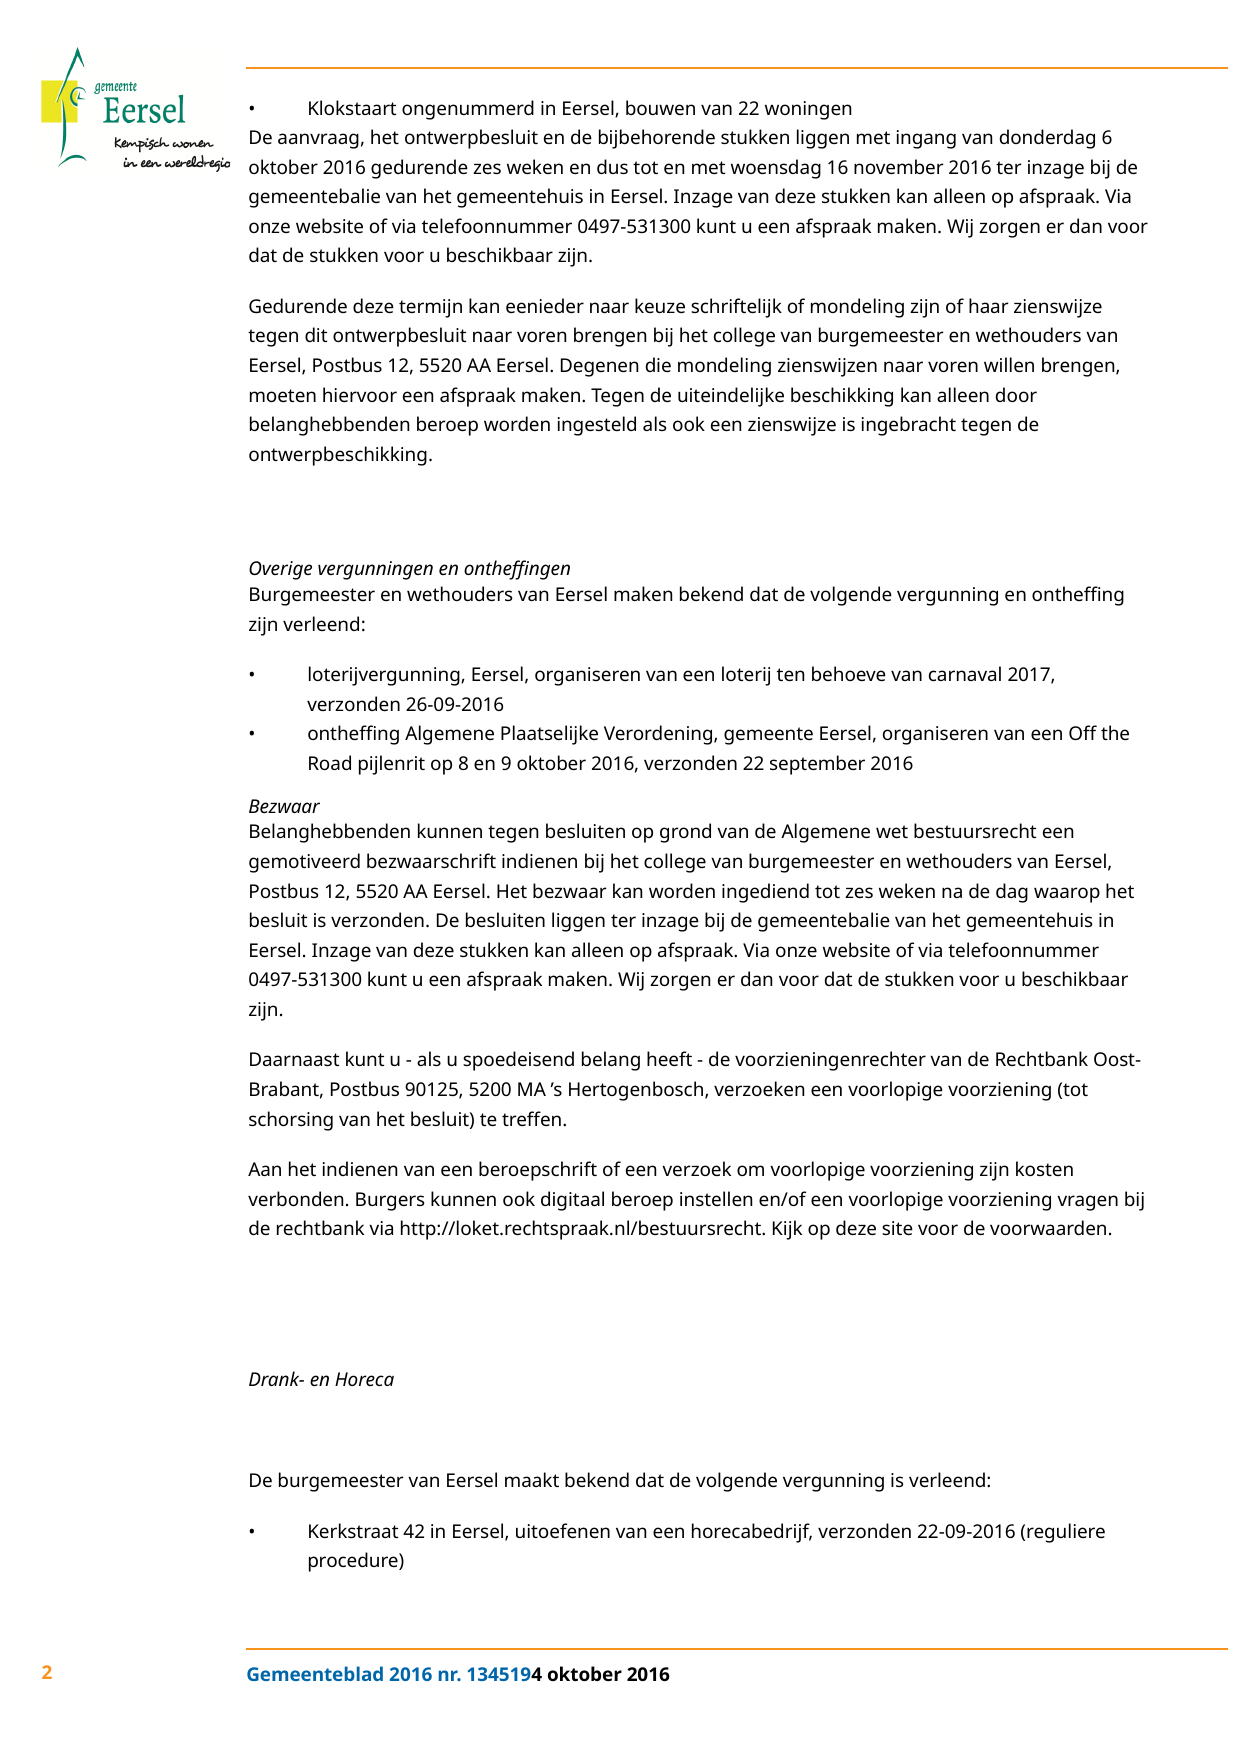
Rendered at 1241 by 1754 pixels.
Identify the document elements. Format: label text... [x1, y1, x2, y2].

picture [41, 47, 231, 172]
text Burgemeester en wethouders van Eersel maken bekend dat de volgende vergunning en ontheffing zijn verleend: [248, 581, 1152, 636]
list Kerkstraat 42 in Eersel, uitoefenen van een horecabedrijf, verzonden 22-09-2016 (reguliere procedure) [248, 1518, 1152, 1573]
text Gedurende deze termijn kan eenieder naar keuze schriftelijk of mondeling zijn of haar zienswijze tegen dit ontwerpbesluit naar voren brengen bij het college van burgemeester en wethouders van Eersel, Postbus 12, 5520 AA Eersel. Degenen die mondeling zienswijzen naar voren willen brengen, moeten hiervoor een afspraak maken. Tegen de uiteindelijke beschikking kan alleen door belanghebbenden beroep worden ingesteld als ook een zienswijze is ingebracht tegen de ontwerpbeschikking. [248, 293, 1152, 467]
text Bezwaar [248, 793, 1152, 819]
text De aanvraag, het ontwerpbesluit en de bijbehorende stukken liggen met ingang van donderdag 6 oktober 2016 gedurende zes weken en dus tot en met woensdag 16 november 2016 ter inzage bij de gemeentebalie van het gemeentehuis in Eersel. Inzage van deze stukken kan alleen op afspraak. Via onze website of via telefoonnummer 0497-531300 kunt u een afspraak maken. Wij zorgen er dan voor dat de stukken voor u beschikbaar zijn. [248, 124, 1152, 268]
list loterijvergunning, Eersel, organiseren van een loterij ten behoeve van carnaval 2017, verzonden 26-09-2016 [248, 661, 1152, 716]
text Aan het indienen van een beroepschrift of een verzoek om voorlopige voorziening zijn kosten verbonden. Burgers kunnen ook digitaal beroep instellen en/of een voorlopige voorziening vragen bij de rechtbank via http://loket.rechtspraak.nl/bestuursrecht. Kijk op deze site voor de voorwaarden. [248, 1156, 1152, 1241]
list ontheffing Algemene Plaatselijke Verordening, gemeente Eersel, organiseren van een Off the Road pijlenrit op 8 en 9 oktober 2016, verzonden 22 september 2016 [248, 720, 1152, 776]
list Klokstaart ongenummerd in Eersel, bouwen van 22 woningen [248, 95, 1152, 121]
text De burgemeester van Eersel maakt bekend dat de volgende vergunning is verleend: [248, 1467, 1152, 1493]
text Belanghebbenden kunnen tegen besluiten op grond van de Algemene wet bestuursrecht een gemotiveerd bezwaarschrift indienen bij het college van burgemeester en wethouders van Eersel, Postbus 12, 5520 AA Eersel. Het bezwaar kan worden ingediend tot zes weken na de dag waarop het besluit is verzonden. De besluiten liggen ter inzage bij de gemeentebalie van het gemeentehuis in Eersel. Inzage van deze stukken kan alleen op afspraak. Via onze website of via telefoonnummer 0497-531300 kunt u een afspraak maken. Wij zorgen er dan voor dat de stukken voor u beschikbaar zijn. [248, 819, 1152, 1022]
text Drank- en Horeca [248, 1367, 1152, 1392]
text Overige vergunningen en ontheffingen [248, 555, 1152, 581]
text Daarnaast kunt u - als u spoedeisend belang heeft - de voorzieningenrechter van de Rechtbank Oost-Brabant, Postbus 90125, 5200 MA ’s Hertogenbosch, verzoeken een voorlopige voorziening (tot schorsing van het besluit) te treffen. [248, 1047, 1152, 1132]
